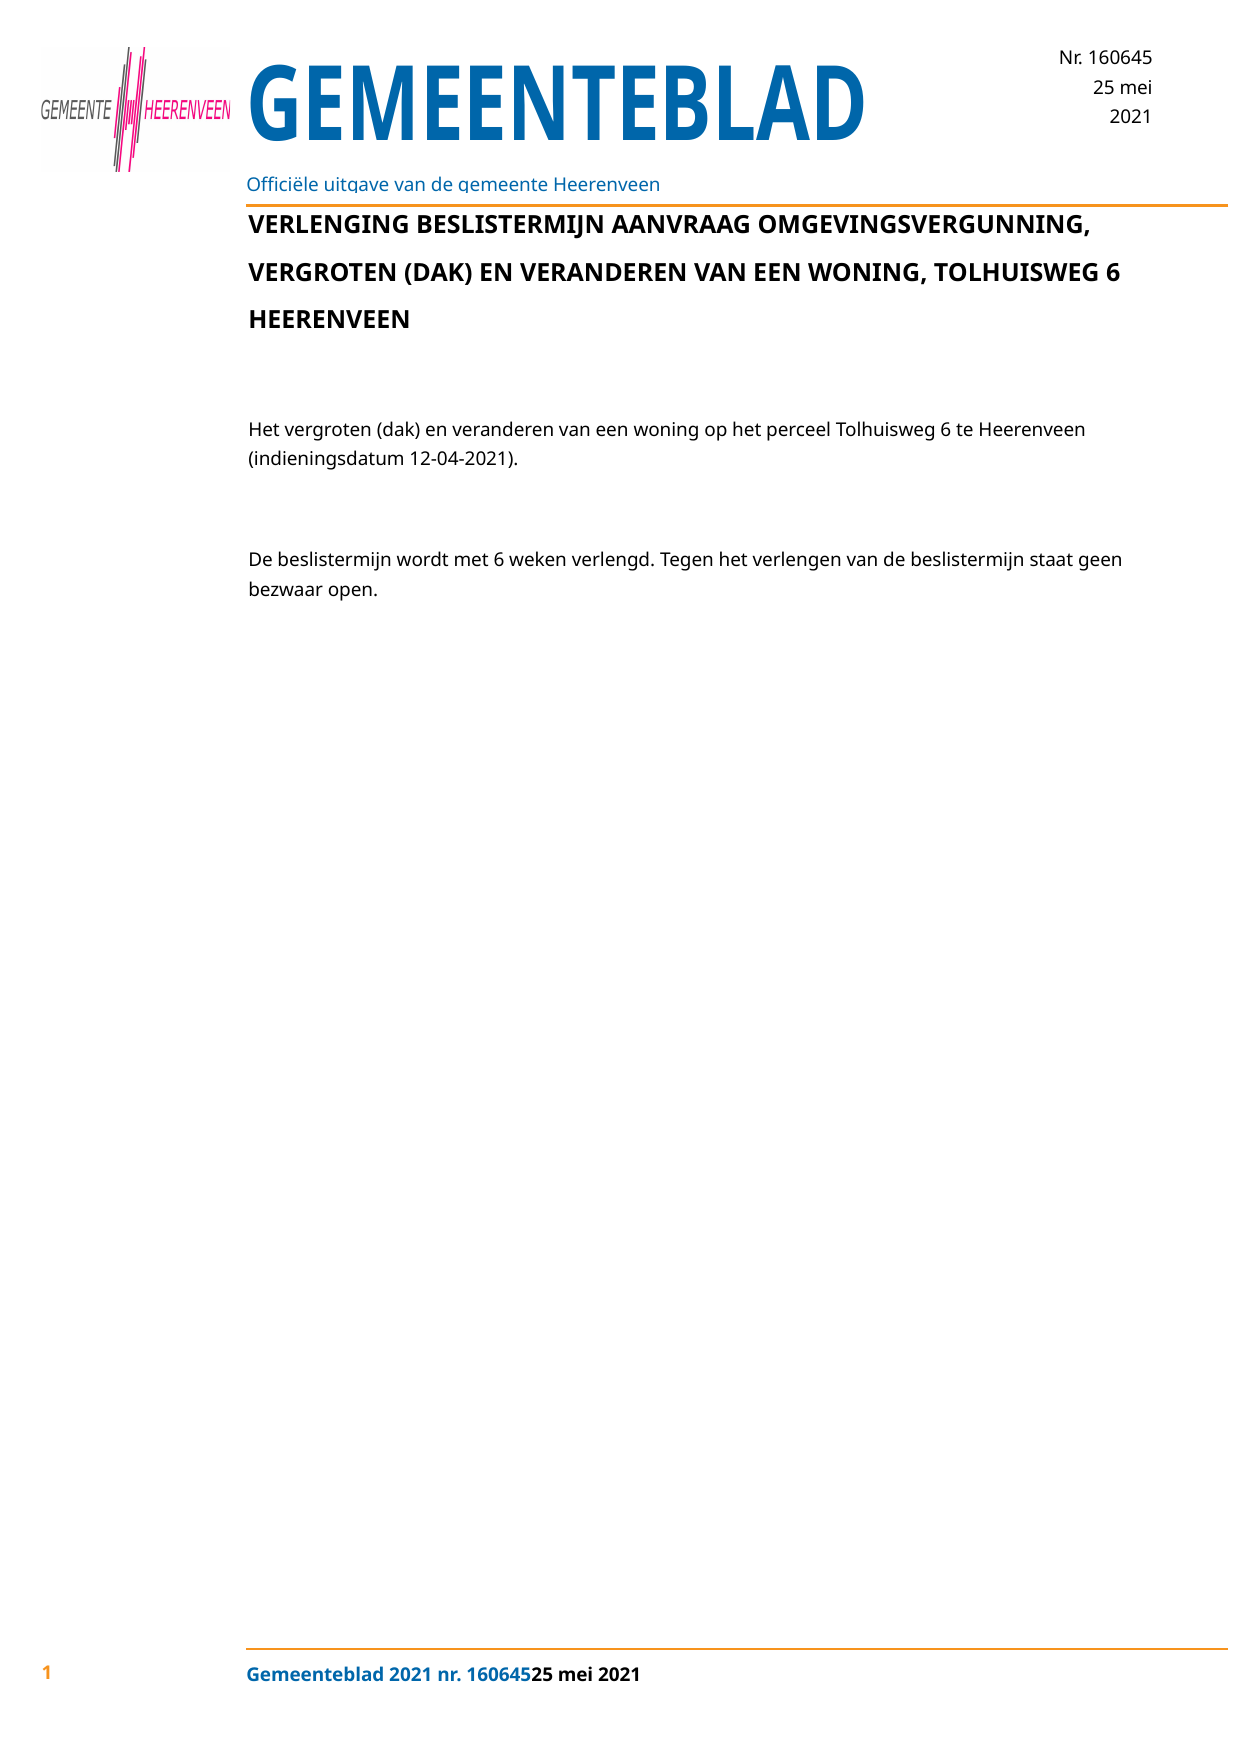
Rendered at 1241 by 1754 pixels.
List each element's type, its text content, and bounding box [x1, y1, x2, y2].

picture [41, 47, 231, 172]
text Het vergroten (dak) en veranderen van een woning op het perceel Tolhuisweg 6 te Heerenveen (indieningsdatum 12-04-2021). [248, 416, 1152, 471]
text De beslistermijn wordt met 6 weken verlengd. Tegen het verlengen van de beslistermijn staat geen bezwaar open. [248, 546, 1152, 602]
text VERLENGING BESLISTERMIJN AANVRAAG OMGEVINGSVERGUNNING, VERGROTEN (DAK) EN VERANDEREN VAN EEN WONING, TOLHUISWEG 6 HEERENVEEN [248, 207, 1152, 336]
